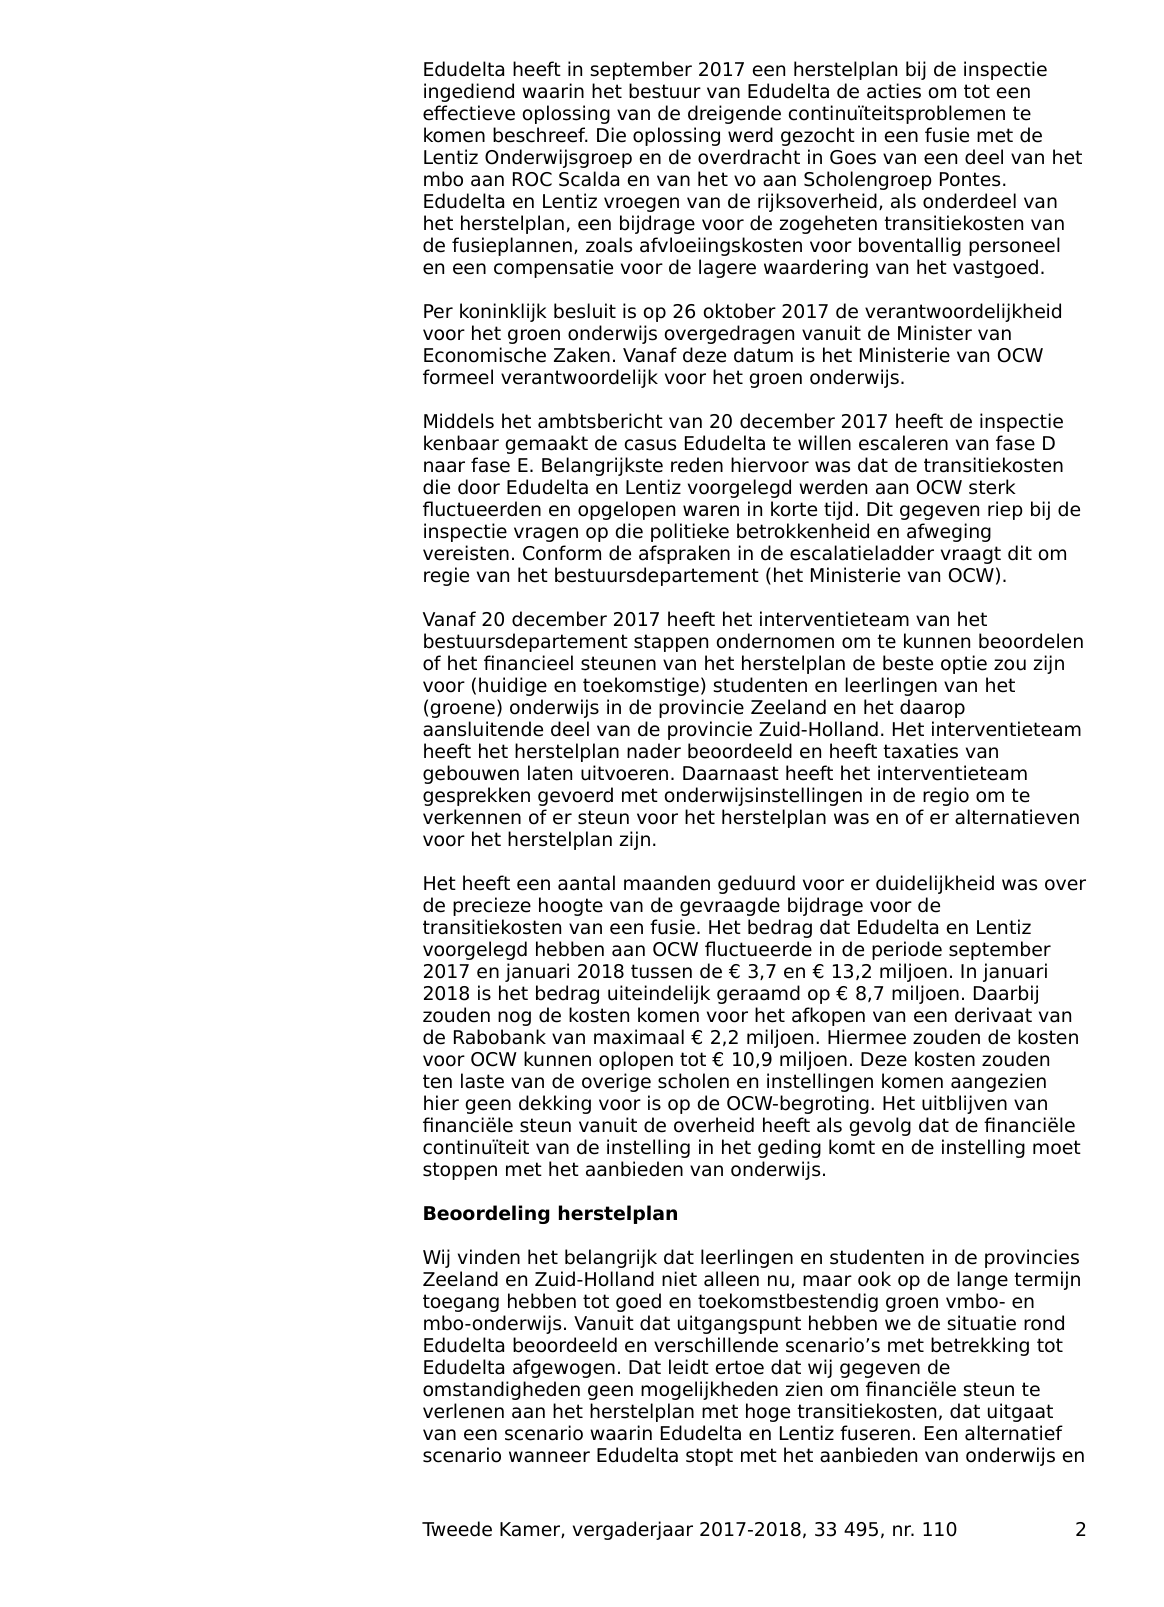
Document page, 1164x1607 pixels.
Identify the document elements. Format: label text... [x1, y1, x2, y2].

text Vanaf 20 december 2017 heeft het interventieteam van het bestuursdepartement stappen ondernomen om te kunnen beoordelen of het financieel steunen van het herstelplan de beste optie zou zijn voor (huidige en toekomstige) studenten en leerlingen van het (groene) onderwijs in de provincie Zeeland en het daarop aansluitende deel van de provincie Zuid-Holland. Het interventieteam heeft het herstelplan nader beoordeeld en heeft taxaties van gebouwen laten uitvoeren. Daarnaast heeft het interventieteam gesprekken gevoerd met onderwijsinstellingen in de regio om te verkennen of er steun voor het herstelplan was en of er alternatieven voor het herstelplan zijn. [422, 609, 1087, 851]
text Per koninklijk besluit is op 26 oktober 2017 de verantwoordelijkheid voor het groen onderwijs overgedragen vanuit de Minister van Economische Zaken. Vanaf deze datum is het Ministerie van OCW formeel verantwoordelijk voor het groen onderwijs. [422, 301, 1087, 389]
text Wij vinden het belangrijk dat leerlingen en studenten in de provincies Zeeland en Zuid-Holland niet alleen nu, maar ook op de lange termijn toegang hebben tot goed en toekomstbestendig groen vmbo- en mbo-onderwijs. Vanuit dat uitgangspunt hebben we de situatie rond Edudelta beoordeeld en verschillende scenario’s met betrekking tot Edudelta afgewogen. Dat leidt ertoe dat wij gegeven de omstandigheden geen mogelijkheden zien om financiële steun te verlenen aan het herstelplan met hoge transitiekosten, dat uitgaat van een scenario waarin Edudelta en Lentiz fuseren. Een alternatief scenario wanneer Edudelta stopt met het aanbieden van onderwijs en [422, 1247, 1087, 1467]
subtitle Beoordeling herstelplan [422, 1203, 1087, 1225]
text Het heeft een aantal maanden geduurd voor er duidelijkheid was over de precieze hoogte van de gevraagde bijdrage voor de transitiekosten van een fusie. Het bedrag dat Edudelta en Lentiz voorgelegd hebben aan OCW fluctueerde in de periode september 2017 en januari 2018 tussen de € 3,7 en € 13,2 miljoen. In januari 2018 is het bedrag uiteindelijk geraamd op € 8,7 miljoen. Daarbij zouden nog de kosten komen voor het afkopen van een derivaat van de Rabobank van maximaal € 2,2 miljoen. Hiermee zouden de kosten voor OCW kunnen oplopen tot € 10,9 miljoen. Deze kosten zouden ten laste van de overige scholen en instellingen komen aangezien hier geen dekking voor is op de OCW-begroting. Het uitblijven van financiële steun vanuit de overheid heeft als gevolg dat de financiële continuïteit van de instelling in het geding komt en de instelling moet stoppen met het aanbieden van onderwijs. [422, 873, 1087, 1181]
text Middels het ambtsbericht van 20 december 2017 heeft de inspectie kenbaar gemaakt de casus Edudelta te willen escaleren van fase D naar fase E. Belangrijkste reden hiervoor was dat de transitiekosten die door Edudelta en Lentiz voorgelegd werden aan OCW sterk fluctueerden en opgelopen waren in korte tijd. Dit gegeven riep bij de inspectie vragen op die politieke betrokkenheid en afweging vereisten. Conform de afspraken in de escalatieladder vraagt dit om regie van het bestuursdepartement (het Ministerie van OCW). [422, 411, 1087, 587]
text Edudelta heeft in september 2017 een herstelplan bij de inspectie ingediend waarin het bestuur van Edudelta de acties om tot een effectieve oplossing van de dreigende continuïteitsproblemen te komen beschreef. Die oplossing werd gezocht in een fusie met de Lentiz Onderwijsgroep en de overdracht in Goes van een deel van het mbo aan ROC Scalda en van het vo aan Scholengroep Pontes. Edudelta en Lentiz vroegen van de rijksoverheid, als onderdeel van het herstelplan, een bijdrage voor de zogeheten transitiekosten van de fusieplannen, zoals afvloeiingskosten voor boventallig personeel en een compensatie voor de lagere waardering van het vastgoed. [422, 59, 1087, 279]
